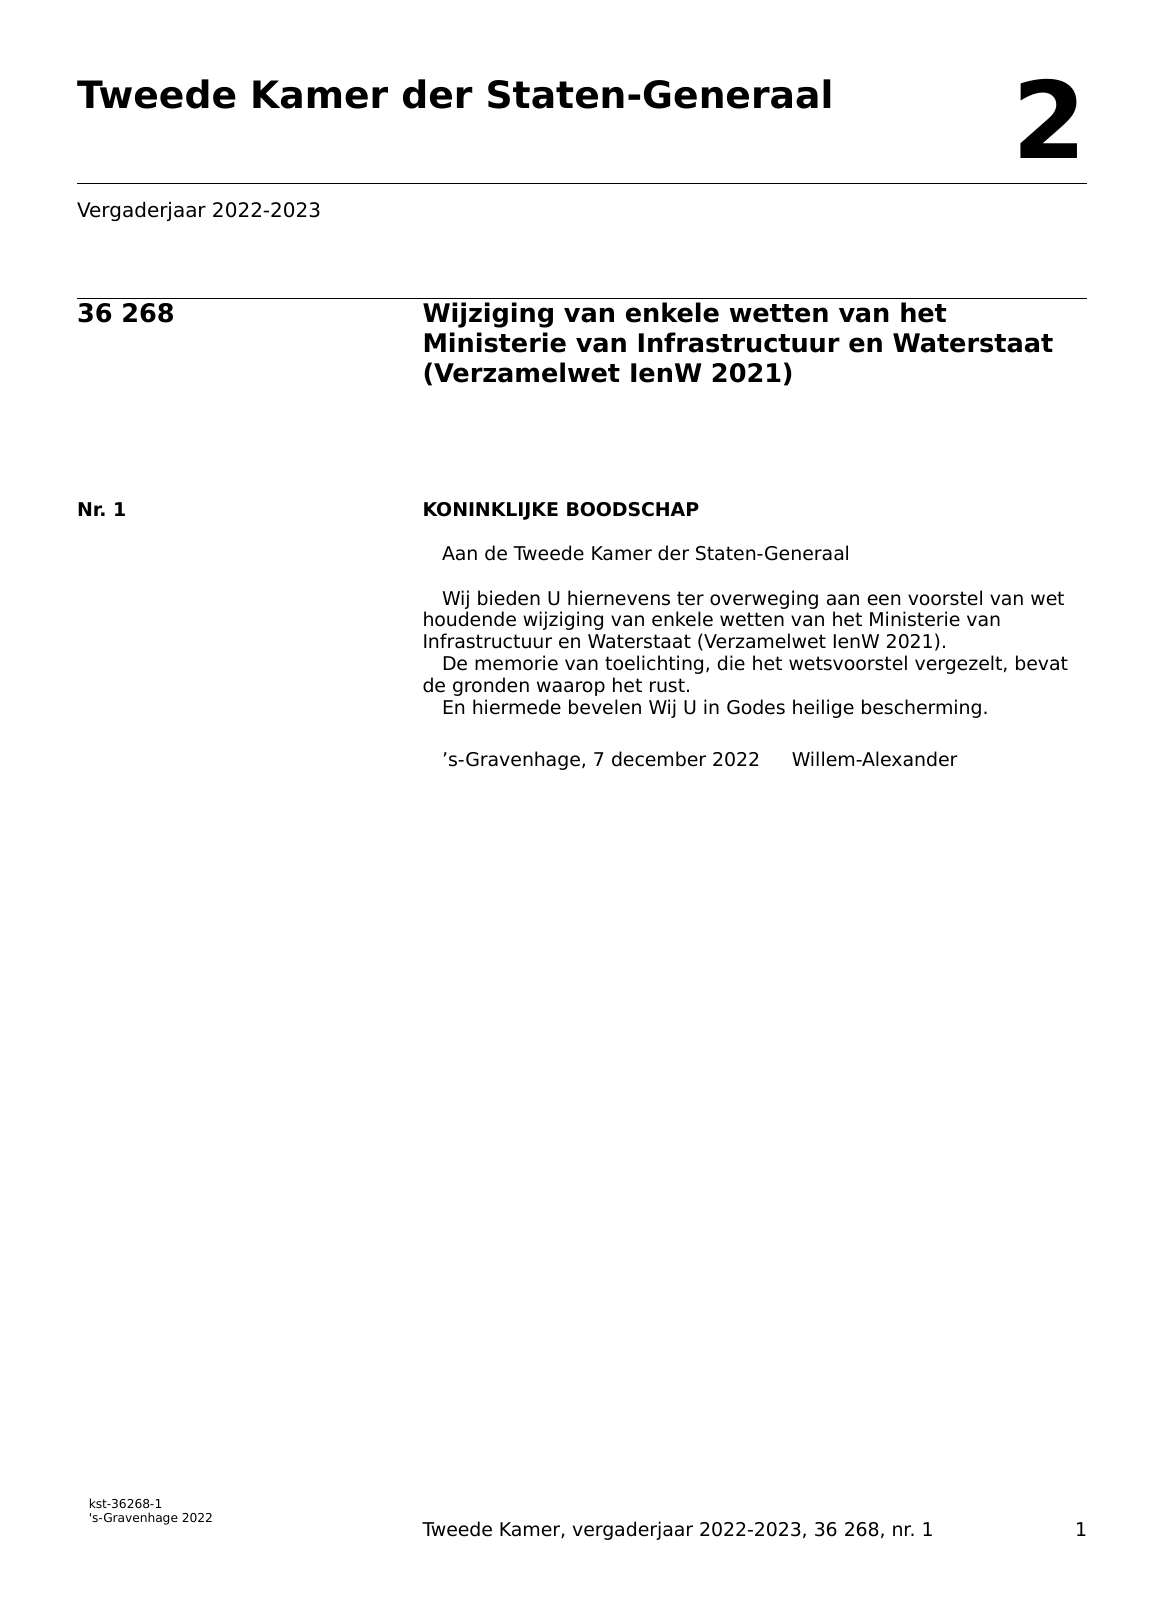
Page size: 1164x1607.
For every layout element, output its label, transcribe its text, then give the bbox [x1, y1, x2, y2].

text ’s-Gravenhage, 7 december 2022 Willem-Alexander [422, 749, 1087, 771]
text 's-Gravenhage 2022 [88, 1511, 323, 1525]
text Wij bieden U hiernevens ter overweging aan een voorstel van wet houdende wijziging van enkele wetten van het Ministerie van Infrastructuur en Waterstaat (Verzamelwet IenW 2021). [422, 587, 1087, 653]
subtitle Nr. 1 KONINKLIJKE BOODSCHAP [77, 499, 1087, 521]
text kst-36268-1 [88, 1497, 323, 1511]
table_cell Vergaderjaar 2022-2023 [77, 184, 1087, 298]
text Aan de Tweede Kamer der Staten-Generaal [422, 543, 1087, 565]
text De memorie van toelichting, die het wetsvoorstel vergezelt, bevat de gronden waarop het rust. [422, 653, 1087, 697]
table_header Tweede Kamer der Staten-Generaal [77, 59, 886, 183]
subtitle 36 268 Wijziging van enkele wetten van het Ministerie van Infrastructuur en Waterstaat (Verzamelwet IenW 2021) [77, 299, 1087, 388]
table_header 2 [886, 59, 1087, 183]
text En hiermede bevelen Wij U in Godes heilige bescherming. [422, 697, 1087, 719]
